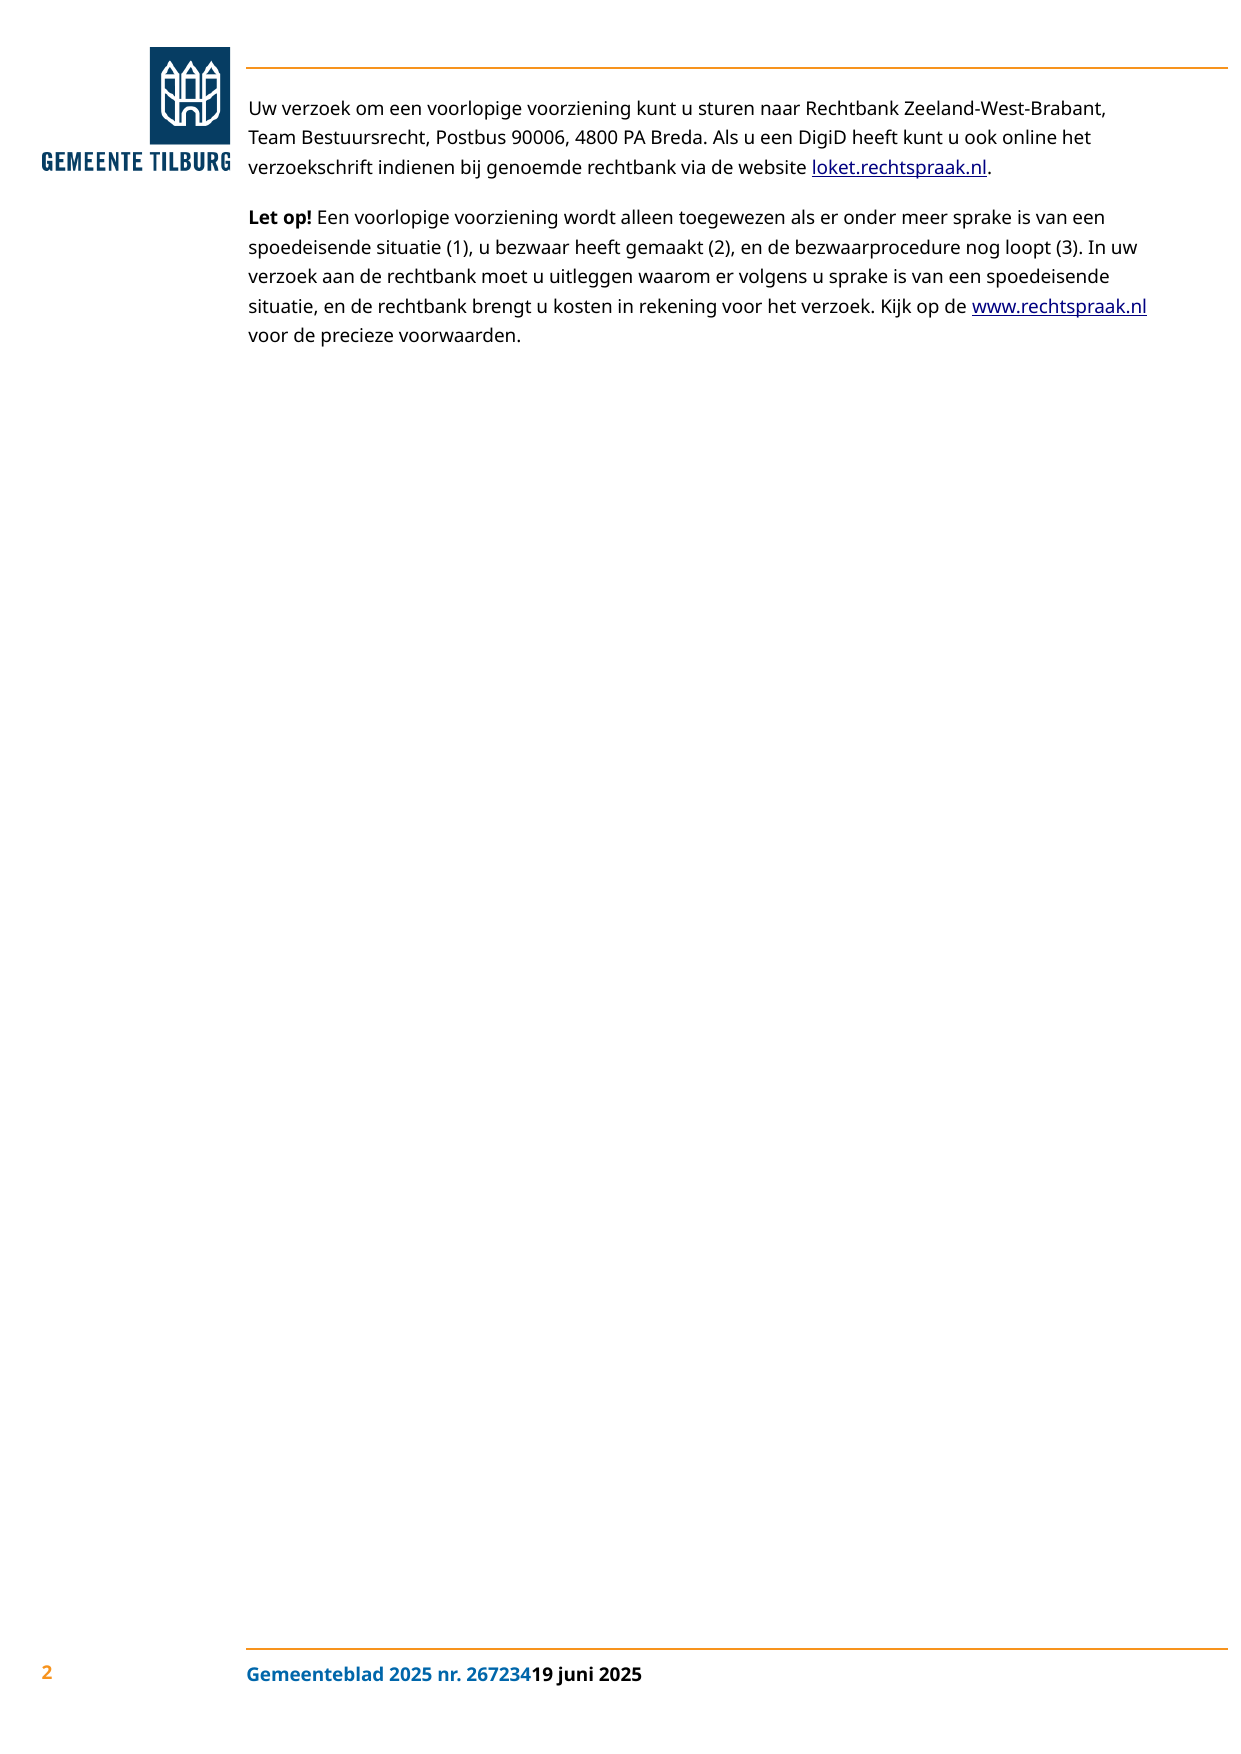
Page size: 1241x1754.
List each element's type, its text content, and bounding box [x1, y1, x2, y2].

text Uw verzoek om een voorlopige voorziening kunt u sturen naar Rechtbank Zeeland-West-Brabant, Team Bestuursrecht, Postbus 90006, 4800 PA Breda. Als u een DigiD heeft kunt u ook online het verzoekschrift indienen bij genoemde rechtbank via de website loket.rechtspraak.nl. [248, 95, 1152, 180]
picture [41, 47, 231, 172]
text Let op! Een voorlopige voorziening wordt alleen toegewezen als er onder meer sprake is van een spoedeisende situatie (1), u bezwaar heeft gemaakt (2), en de bezwaarprocedure nog loopt (3). In uw verzoek aan de rechtbank moet u uitleggen waarom er volgens u sprake is van een spoedeisende situatie, en de rechtbank brengt u kosten in rekening voor het verzoek. Kijk op de www.rechtspraak.nl voor de precieze voorwaarden. [248, 204, 1152, 348]
